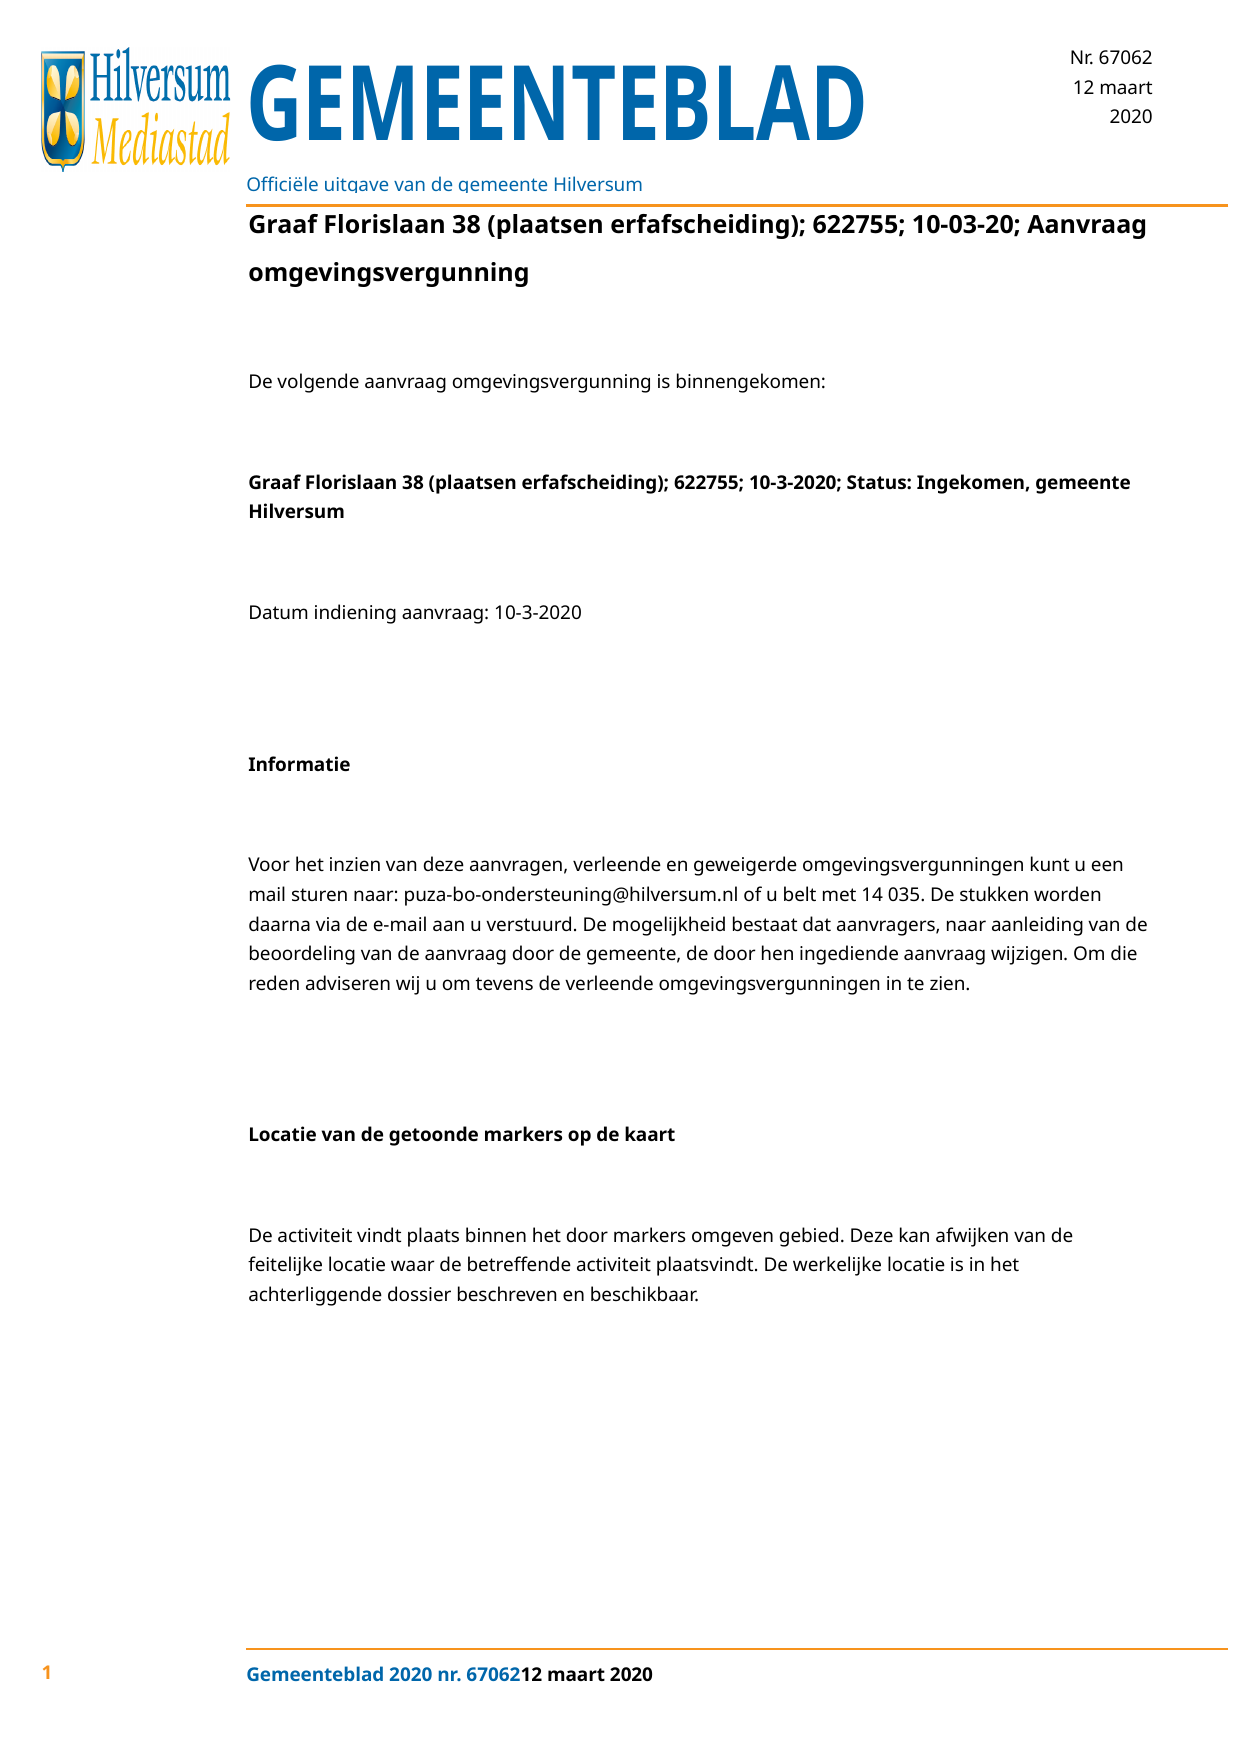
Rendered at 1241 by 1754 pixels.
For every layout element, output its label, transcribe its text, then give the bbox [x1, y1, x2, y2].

text De activiteit vindt plaats binnen het door markers omgeven gebied. Deze kan afwijken van de feitelijke locatie waar de betreffende activiteit plaatsvindt. De werkelijke locatie is in het achterliggende dossier beschreven en beschikbaar. [248, 1222, 1152, 1307]
picture [41, 47, 231, 172]
text Informatie [248, 751, 1152, 777]
text Voor het inzien van deze aanvragen, verleende en geweigerde omgevingsvergunningen kunt u een mail sturen naar: puza-bo-ondersteuning@hilversum.nl of u belt met 14 035. De stukken worden daarna via de e-mail aan u verstuurd. De mogelijkheid bestaat dat aanvragers, naar aanleiding van de beoordeling van de aanvraag door de gemeente, de door hen ingediende aanvraag wijzigen. Om die reden adviseren wij u om tevens de verleende omgevingsvergunningen in te zien. [248, 852, 1152, 996]
text Graaf Florislaan 38 (plaatsen erfafscheiding); 622755; 10-3-2020; Status: Ingekomen, gemeente Hilversum [248, 469, 1152, 524]
text Datum indiening aanvraag: 10-3-2020 [248, 599, 1152, 625]
text Locatie van de getoonde markers op de kaart [248, 1121, 1152, 1147]
text Graaf Florislaan 38 (plaatsen erfafscheiding); 622755; 10-03-20; Aanvraag omgevingsvergunning [248, 207, 1152, 288]
text De volgende aanvraag omgevingsvergunning is binnengekomen: [248, 368, 1152, 394]
